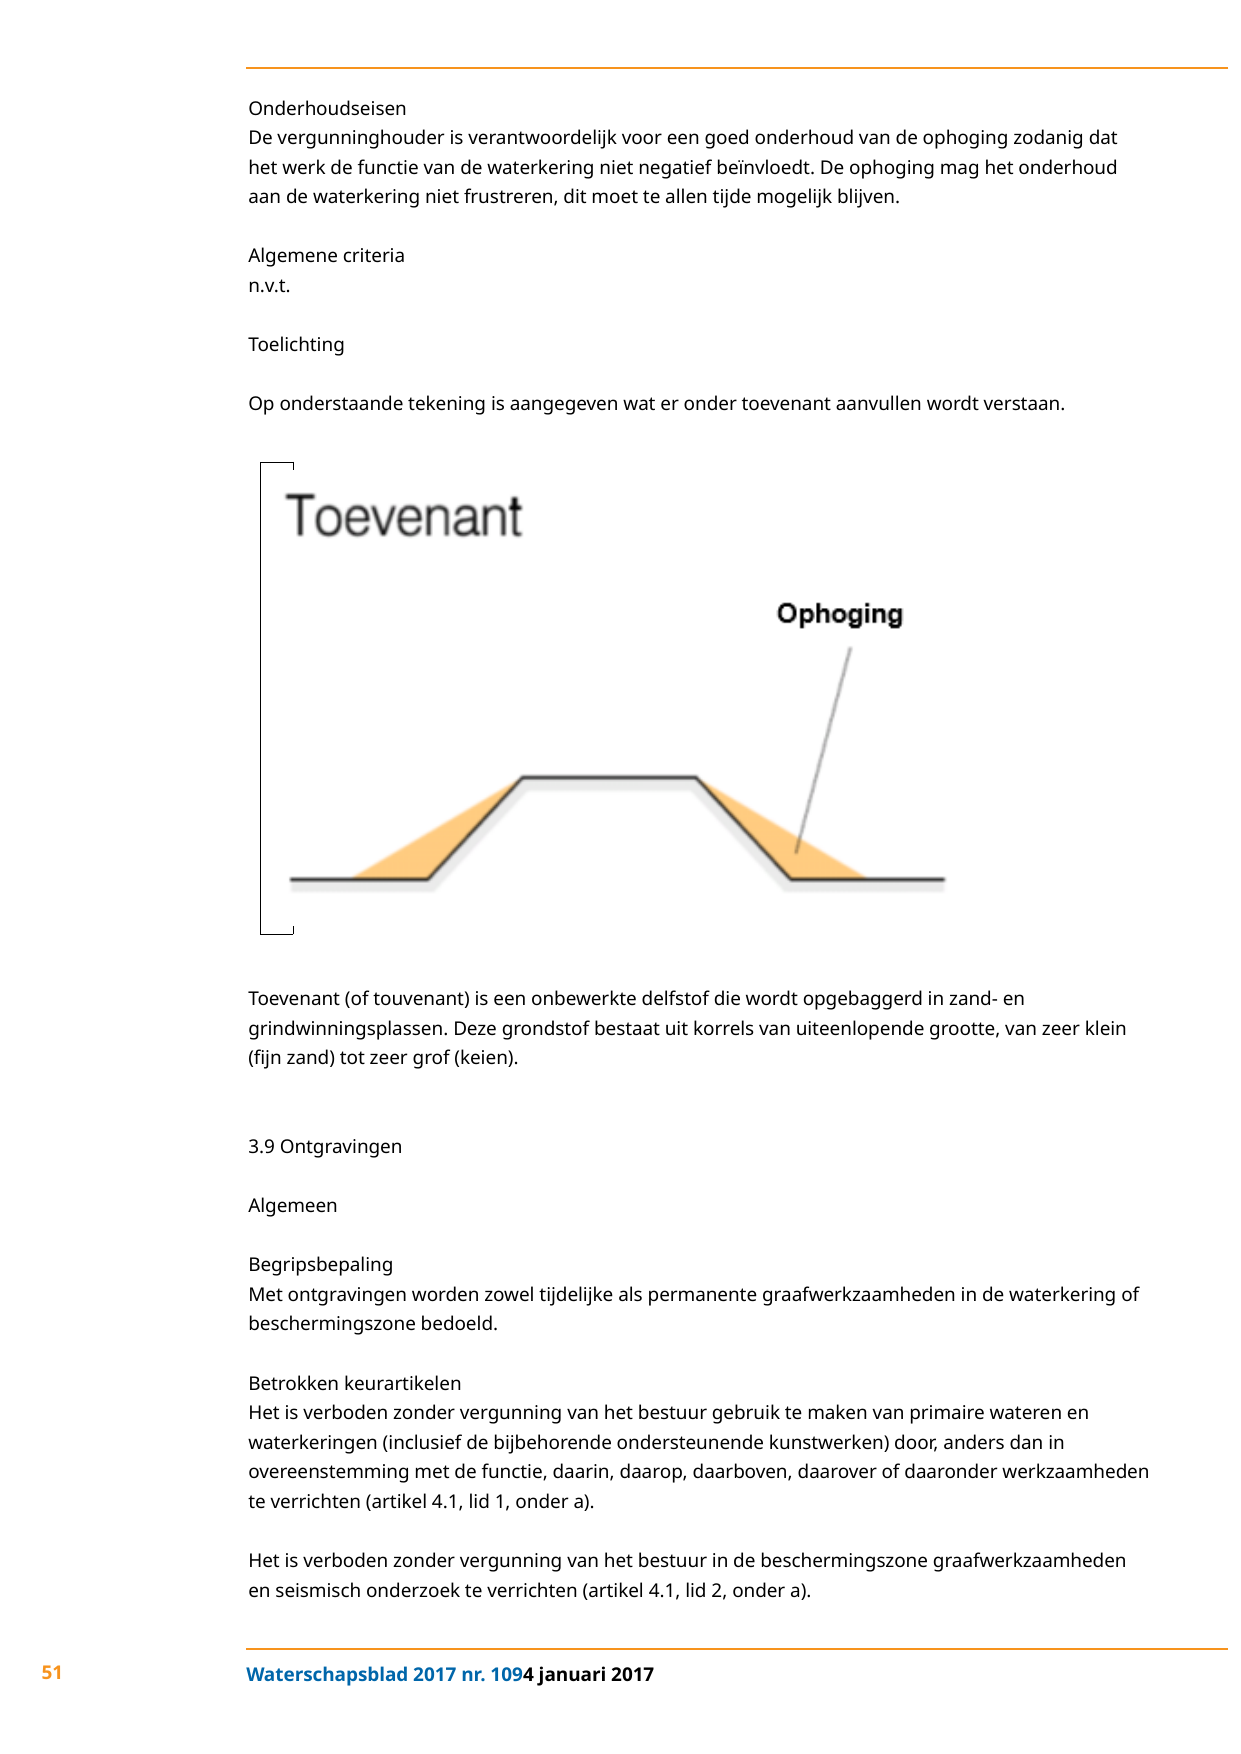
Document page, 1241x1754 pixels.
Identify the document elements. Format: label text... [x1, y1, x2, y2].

picture [268, 470, 978, 926]
text n.v.t. [248, 272, 1152, 298]
text Toevenant (of touvenant) is een onbewerkte delfstof die wordt opgebaggerd in zand- en grindwinningsplassen. Deze grondstof bestaat uit korrels van uiteenlopende grootte, van zeer klein (fijn zand) tot zeer grof (keien). [248, 985, 1152, 1070]
picture [41, 47, 231, 172]
text Op onderstaande tekening is aangegeven wat er onder toevenant aanvullen wordt verstaan. [248, 391, 1152, 416]
text Toelichting [248, 331, 1152, 357]
text Het is verboden zonder vergunning van het bestuur in de beschermingszone graafwerkzaamheden en seismisch onderzoek te verrichten (artikel 4.1, lid 2, onder a). [248, 1547, 1152, 1603]
text Algemeen [248, 1192, 1152, 1218]
text Algemene criteria [248, 243, 1152, 268]
text Begripsbepaling [248, 1251, 1152, 1277]
text Betrokken keurartikelen [248, 1370, 1152, 1396]
text Onderhoudseisen [248, 95, 1152, 121]
text Het is verboden zonder vergunning van het bestuur gebruik te maken van primaire wateren en waterkeringen (inclusief de bijbehorende ondersteunende kunstwerken) door, anders dan in overeenstemming met de functie, daarin, daarop, daarboven, daarover of daaronder werkzaamheden te verrichten (artikel 4.1, lid 1, onder a). [248, 1399, 1152, 1514]
text De vergunninghouder is verantwoordelijk voor een goed onderhoud van de ophoging zodanig dat het werk de functie van de waterkering niet negatief beïnvloedt. De ophoging mag het onderhoud aan de waterkering niet frustreren, dit moet te allen tijde mogelijk blijven. [248, 124, 1152, 209]
text Met ontgravingen worden zowel tijdelijke als permanente graafwerkzaamheden in de waterkering of beschermingszone bedoeld. [248, 1281, 1152, 1336]
text 3.9 Ontgravingen [248, 1133, 1152, 1159]
